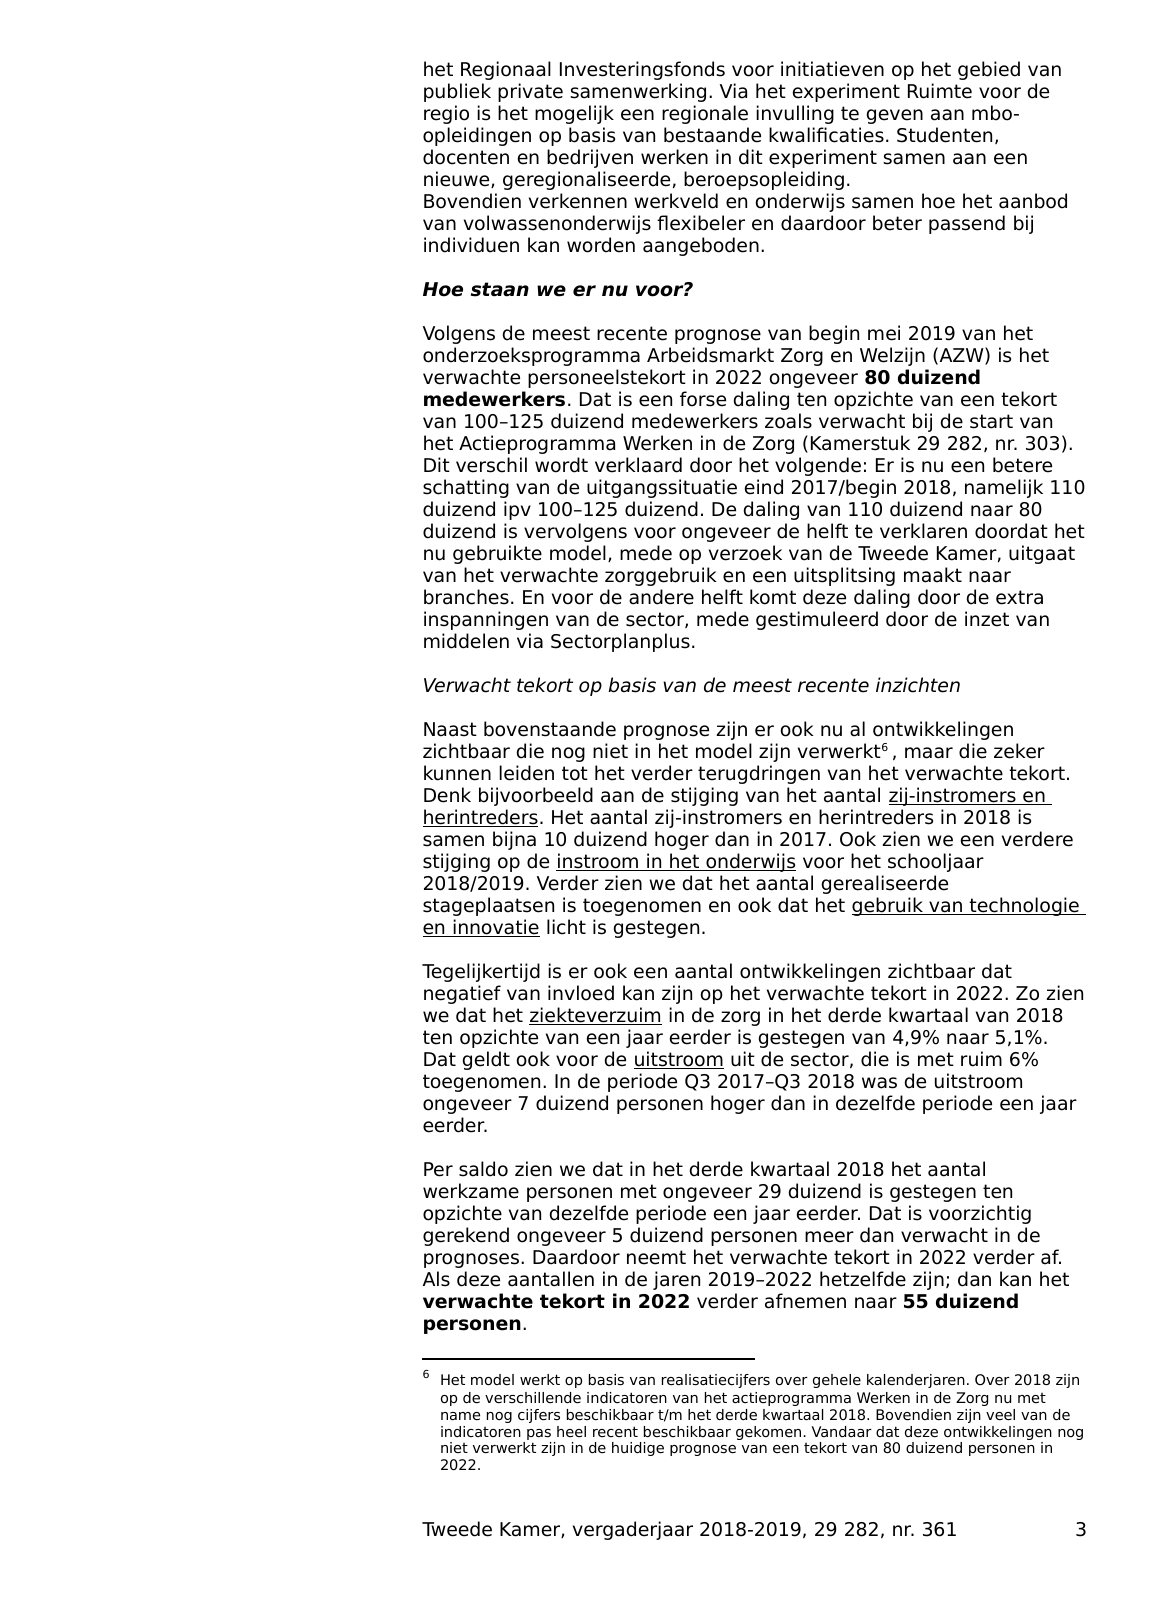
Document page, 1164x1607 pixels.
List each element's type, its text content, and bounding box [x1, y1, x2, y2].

text Per saldo zien we dat in het derde kwartaal 2018 het aantal werkzame personen met ongeveer 29 duizend is gestegen ten opzichte van dezelfde periode een jaar eerder. Dat is voorzichtig gerekend ongeveer 5 duizend personen meer dan verwacht in de prognoses. Daardoor neemt het verwachte tekort in 2022 verder af. Als deze aantallen in de jaren 2019–2022 hetzelfde zijn; dan kan het verwachte tekort in 2022 verder afnemen naar 55 duizend personen. [422, 1159, 1087, 1335]
text Volgens de meest recente prognose van begin mei 2019 van het onderzoeksprogramma Arbeidsmarkt Zorg en Welzijn (AZW) is het verwachte personeelstekort in 2022 ongeveer 80 duizend medewerkers. Dat is een forse daling ten opzichte van een tekort van 100–125 duizend medewerkers zoals verwacht bij de start van het Actieprogramma Werken in de Zorg (Kamerstuk 29 282, nr. 303). Dit verschil wordt verklaard door het volgende: Er is nu een betere schatting van de uitgangssituatie eind 2017/begin 2018, namelijk 110 duizend ipv 100–125 duizend. De daling van 110 duizend naar 80 duizend is vervolgens voor ongeveer de helft te verklaren doordat het nu gebruikte model, mede op verzoek van de Tweede Kamer, uitgaat van het verwachte zorggebruik en een uitsplitsing maakt naar branches. En voor de andere helft komt deze daling door de extra inspanningen van de sector, mede gestimuleerd door de inzet van middelen via Sectorplanplus. [422, 323, 1087, 653]
text het Regionaal Investeringsfonds voor initiatieven op het gebied van publiek private samenwerking. Via het experiment Ruimte voor de regio is het mogelijk een regionale invulling te geven aan mbo-opleidingen op basis van bestaande kwalificaties. Studenten, docenten en bedrijven werken in dit experiment samen aan een nieuwe, geregionaliseerde, beroepsopleiding. [422, 59, 1087, 191]
subtitle Hoe staan we er nu voor? [422, 279, 1087, 301]
text Bovendien verkennen werkveld en onderwijs samen hoe het aanbod van volwassenonderwijs flexibeler en daardoor beter passend bij individuen kan worden aangeboden. [422, 191, 1087, 257]
text Naast bovenstaande prognose zijn er ook nu al ontwikkelingen zichtbaar die nog niet in het model zijn verwerkt, maar die zeker kunnen leiden tot het verder terugdringen van het verwachte tekort. Denk bijvoorbeeld aan de stijging van het aantal zij-instromers en herintreders. Het aantal zij-instromers en herintreders in 2018 is samen bijna 10 duizend hoger dan in 2017. Ook zien we een verdere stijging op de instroom in het onderwijs voor het schooljaar 2018/2019. Verder zien we dat het aantal gerealiseerde stageplaatsen is toegenomen en ook dat het gebruik van technologie en innovatie licht is gestegen. [422, 719, 1087, 939]
text Het model werkt op basis van realisatiecijfers over gehele kalenderjaren. Over 2018 zijn op de verschillende indicatoren van het actieprogramma Werken in de Zorg nu met name nog cijfers beschikbaar t/m het derde kwartaal 2018. Bovendien zijn veel van de indicatoren pas heel recent beschikbaar gekomen. Vandaar dat deze ontwikkelingen nog niet verwerkt zijn in de huidige prognose van een tekort van 80 duizend personen in 2022. [422, 1368, 1087, 1474]
subtitle Verwacht tekort op basis van de meest recente inzichten [422, 675, 1087, 697]
text Tegelijkertijd is er ook een aantal ontwikkelingen zichtbaar dat negatief van invloed kan zijn op het verwachte tekort in 2022. Zo zien we dat het ziekteverzuim in de zorg in het derde kwartaal van 2018 ten opzichte van een jaar eerder is gestegen van 4,9% naar 5,1%. Dat geldt ook voor de uitstroom uit de sector, die is met ruim 6% toegenomen. In de periode Q3 2017–Q3 2018 was de uitstroom ongeveer 7 duizend personen hoger dan in dezelfde periode een jaar eerder. [422, 961, 1087, 1137]
